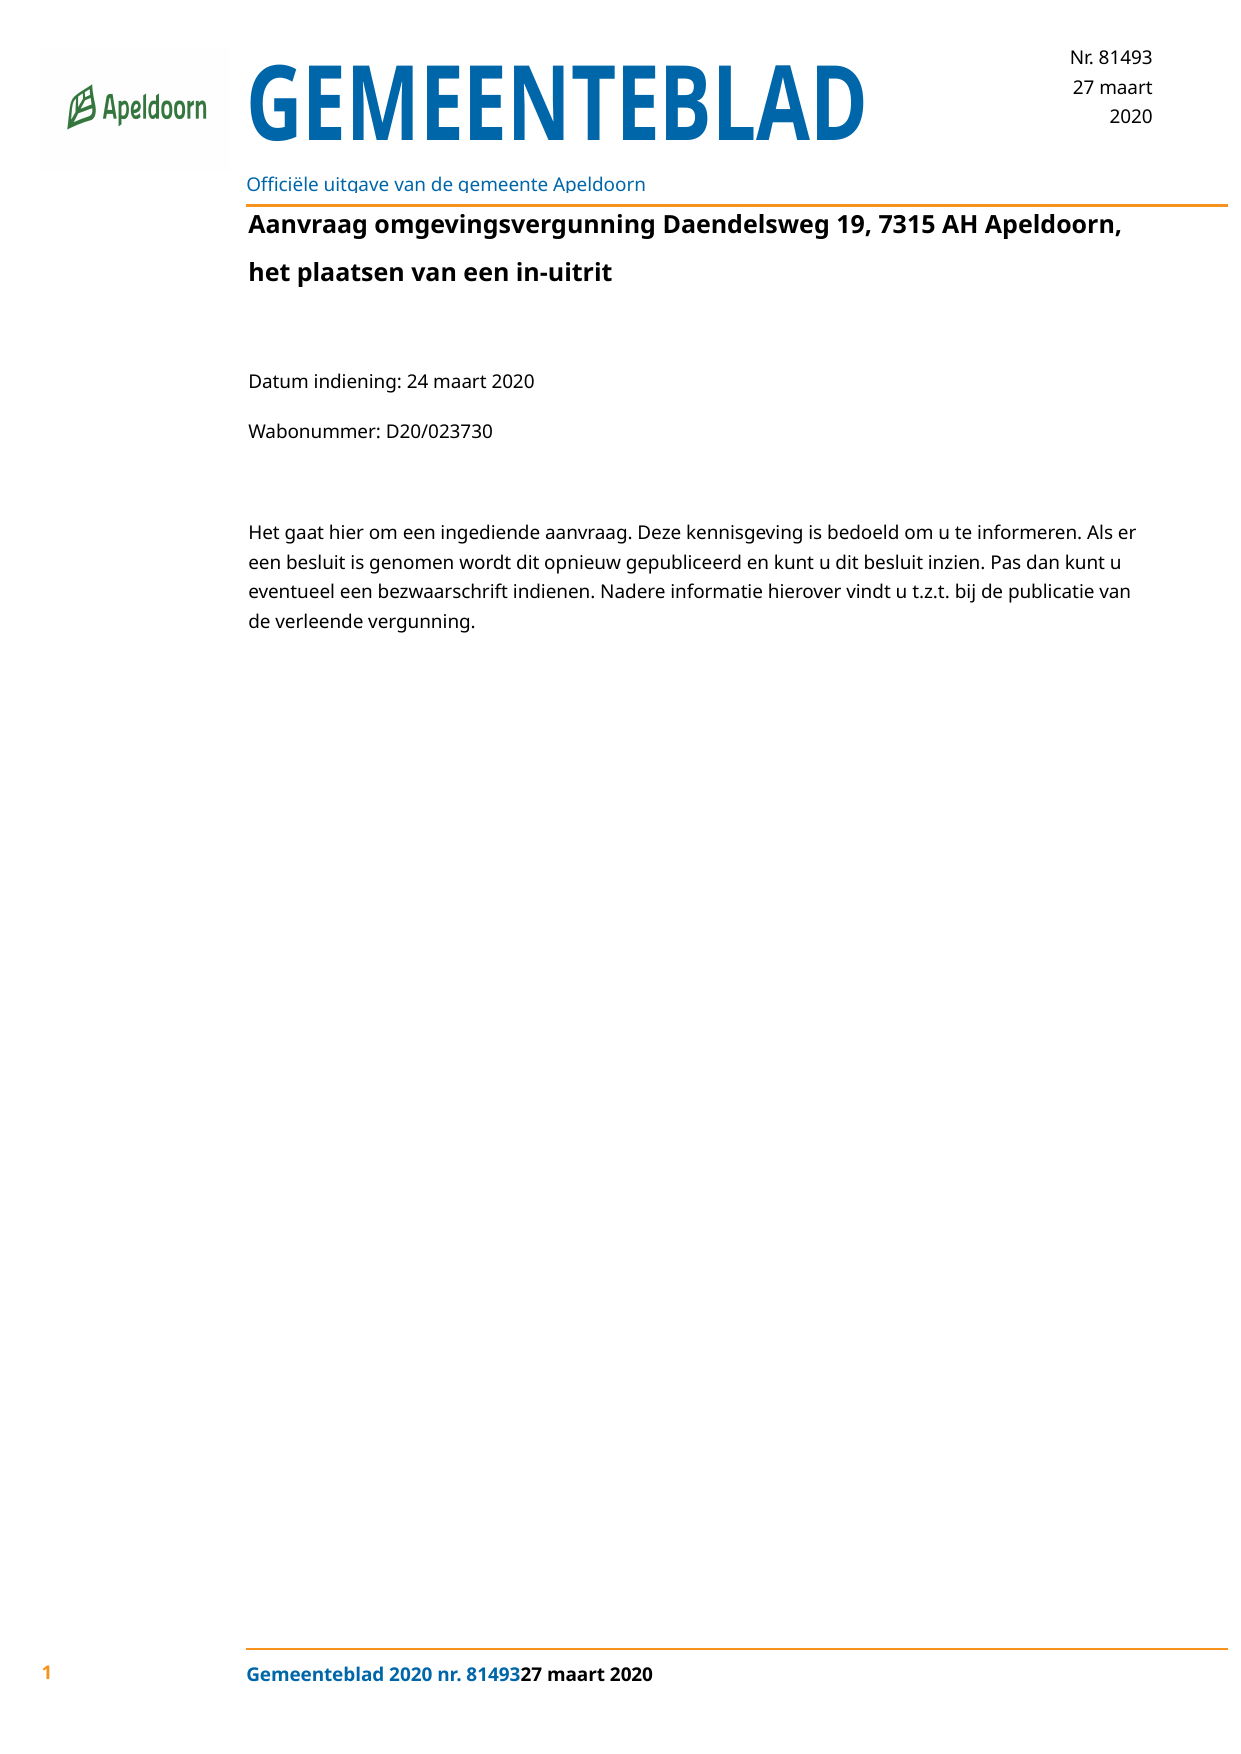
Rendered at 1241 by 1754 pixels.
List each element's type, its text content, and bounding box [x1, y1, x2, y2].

text Het gaat hier om een ingediende aanvraag. Deze kennisgeving is bedoeld om u te informeren. Als er een besluit is genomen wordt dit opnieuw gepubliceerd en kunt u dit besluit inzien. Pas dan kunt u eventueel een bezwaarschrift indienen. Nadere informatie hierover vindt u t.z.t. bij de publicatie van de verleende vergunning. [248, 519, 1152, 634]
text Aanvraag omgevingsvergunning Daendelsweg 19, 7315 AH Apeldoorn, het plaatsen van een in-uitrit [248, 207, 1152, 288]
text Wabonummer: D20/023730 [248, 419, 1152, 444]
picture [41, 47, 231, 172]
text Datum indiening: 24 maart 2020 [248, 368, 1152, 394]
